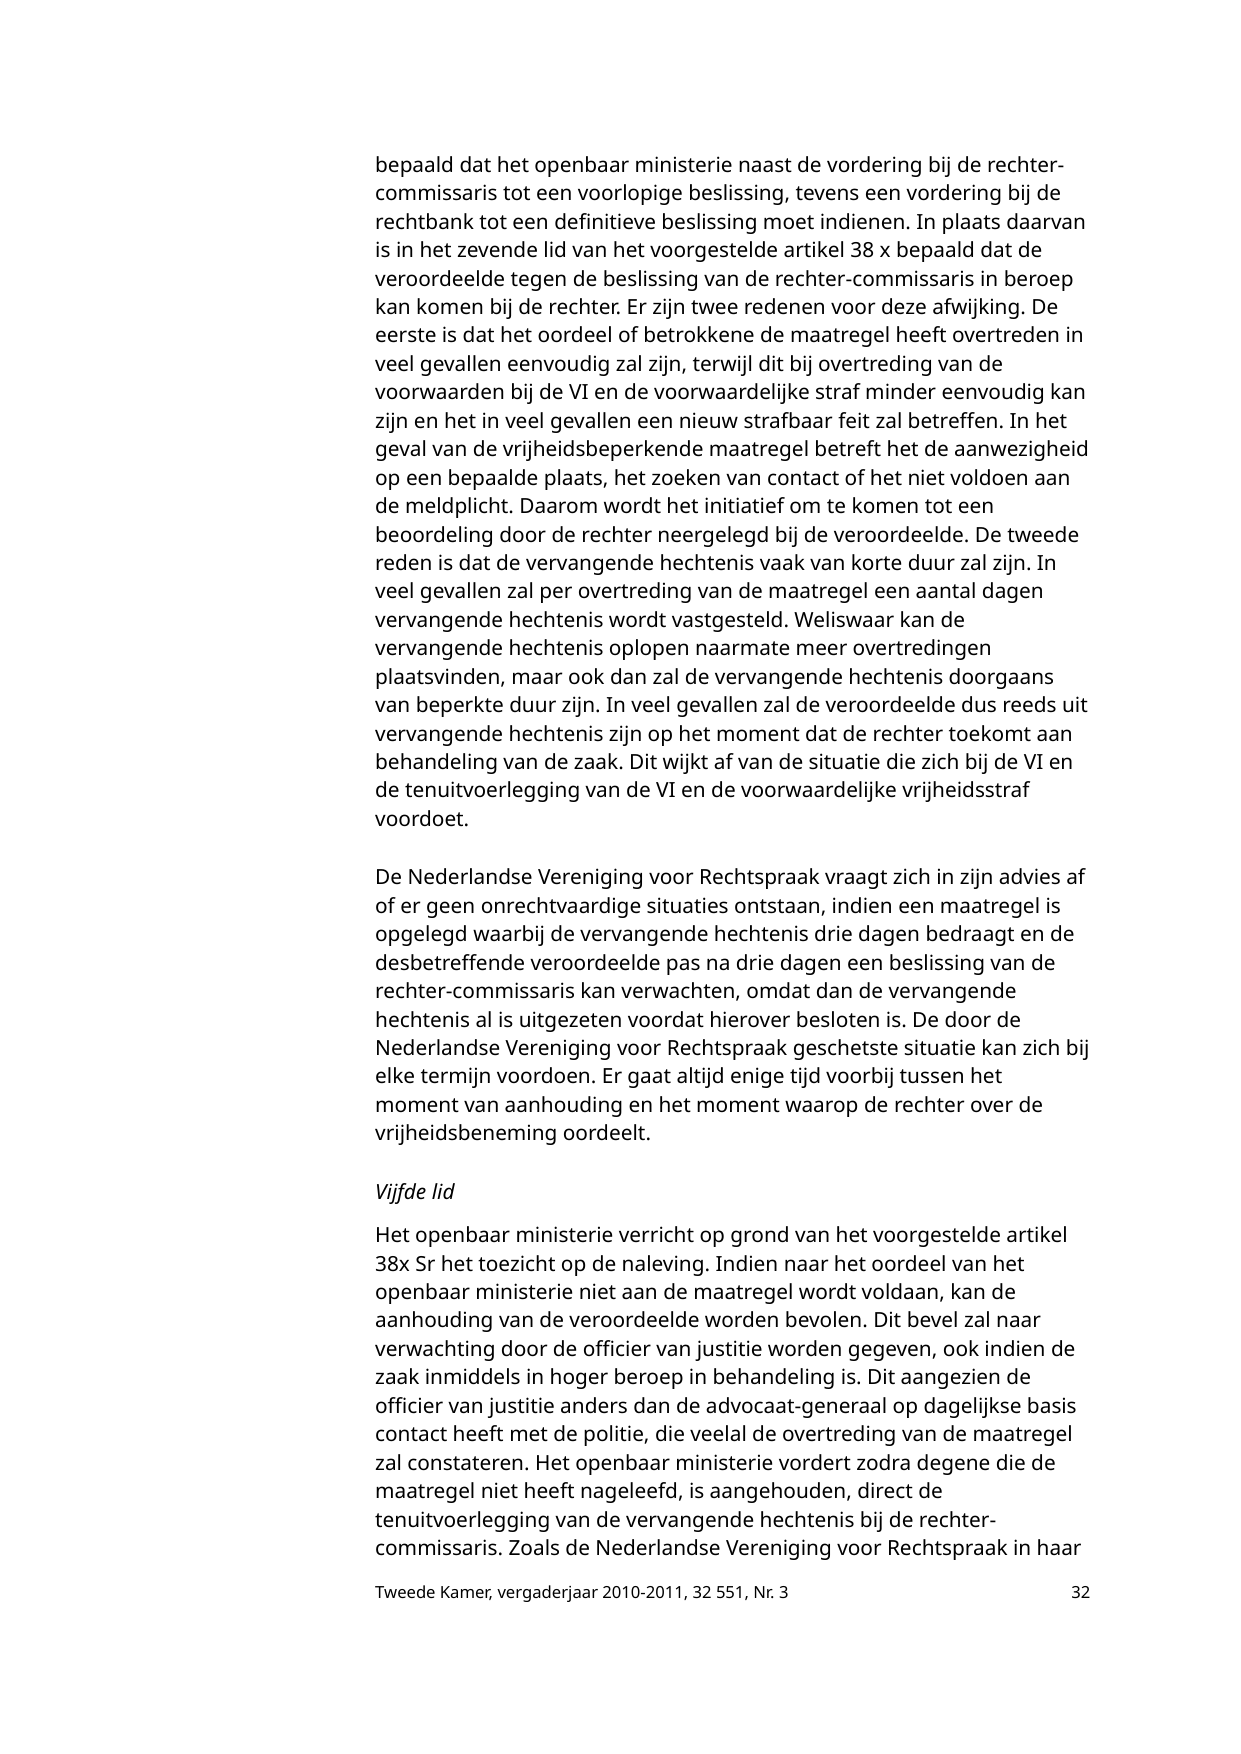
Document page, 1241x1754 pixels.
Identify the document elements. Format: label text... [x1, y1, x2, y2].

text Vijfde lid [375, 1177, 1090, 1205]
text De Nederlandse Vereniging voor Rechtspraak vraagt zich in zijn advies af of er geen onrechtvaardige situaties ontstaan, indien een maatregel is opgelegd waarbij de vervangende hechtenis drie dagen bedraagt en de desbetreffende veroordeelde pas na drie dagen een beslissing van de rechter-commissaris kan verwachten, omdat dan de vervangende hechtenis al is uitgezeten voordat hierover besloten is. De door de Nederlandse Vereniging voor Rechtspraak geschetste situatie kan zich bij elke termijn voordoen. Er gaat altijd enige tijd voorbij tussen het moment van aanhouding en het moment waarop de rechter over de vrijheidsbeneming oordeelt. [375, 862, 1090, 1147]
text bepaald dat het openbaar ministerie naast de vordering bij de rechter-commissaris tot een voorlopige beslissing, tevens een vordering bij de rechtbank tot een definitieve beslissing moet indienen. In plaats daarvan is in het zevende lid van het voorgestelde artikel 38 x bepaald dat de veroordeelde tegen de beslissing van de rechter-commissaris in beroep kan komen bij de rechter. Er zijn twee redenen voor deze afwijking. De eerste is dat het oordeel of betrokkene de maatregel heeft overtreden in veel gevallen eenvoudig zal zijn, terwijl dit bij overtreding van de voorwaarden bij de VI en de voorwaardelijke straf minder eenvoudig kan zijn en het in veel gevallen een nieuw strafbaar feit zal betreffen. In het geval van de vrijheidsbeperkende maatregel betreft het de aanwezigheid op een bepaalde plaats, het zoeken van contact of het niet voldoen aan de meldplicht. Daarom wordt het initiatief om te komen tot een beoordeling door de rechter neergelegd bij de veroordeelde. De tweede reden is dat de vervangende hechtenis vaak van korte duur zal zijn. In veel gevallen zal per overtreding van de maatregel een aantal dagen vervangende hechtenis wordt vastgesteld. Weliswaar kan de vervangende hechtenis oplopen naarmate meer overtredingen plaatsvinden, maar ook dan zal de vervangende hechtenis doorgaans van beperkte duur zijn. In veel gevallen zal de veroordeelde dus reeds uit vervangende hechtenis zijn op het moment dat de rechter toekomt aan behandeling van de zaak. Dit wijkt af van de situatie die zich bij de VI en de tenuitvoerlegging van de VI en de voorwaardelijke vrijheidsstraf voordoet. [375, 150, 1090, 832]
text Het openbaar ministerie verricht op grond van het voorgestelde artikel 38x Sr het toezicht op de naleving. Indien naar het oordeel van het openbaar ministerie niet aan de maatregel wordt voldaan, kan de aanhouding van de veroordeelde worden bevolen. Dit bevel zal naar verwachting door de officier van justitie worden gegeven, ook indien de zaak inmiddels in hoger beroep in behandeling is. Dit aangezien de officier van justitie anders dan de advocaat-generaal op dagelijkse basis contact heeft met de politie, die veelal de overtreding van de maatregel zal constateren. Het openbaar ministerie vordert zodra degene die de maatregel niet heeft nageleefd, is aangehouden, direct de tenuitvoerlegging van de vervangende hechtenis bij de rechter-commissaris. Zoals de Nederlandse Vereniging voor Rechtspraak in haar [375, 1220, 1090, 1562]
